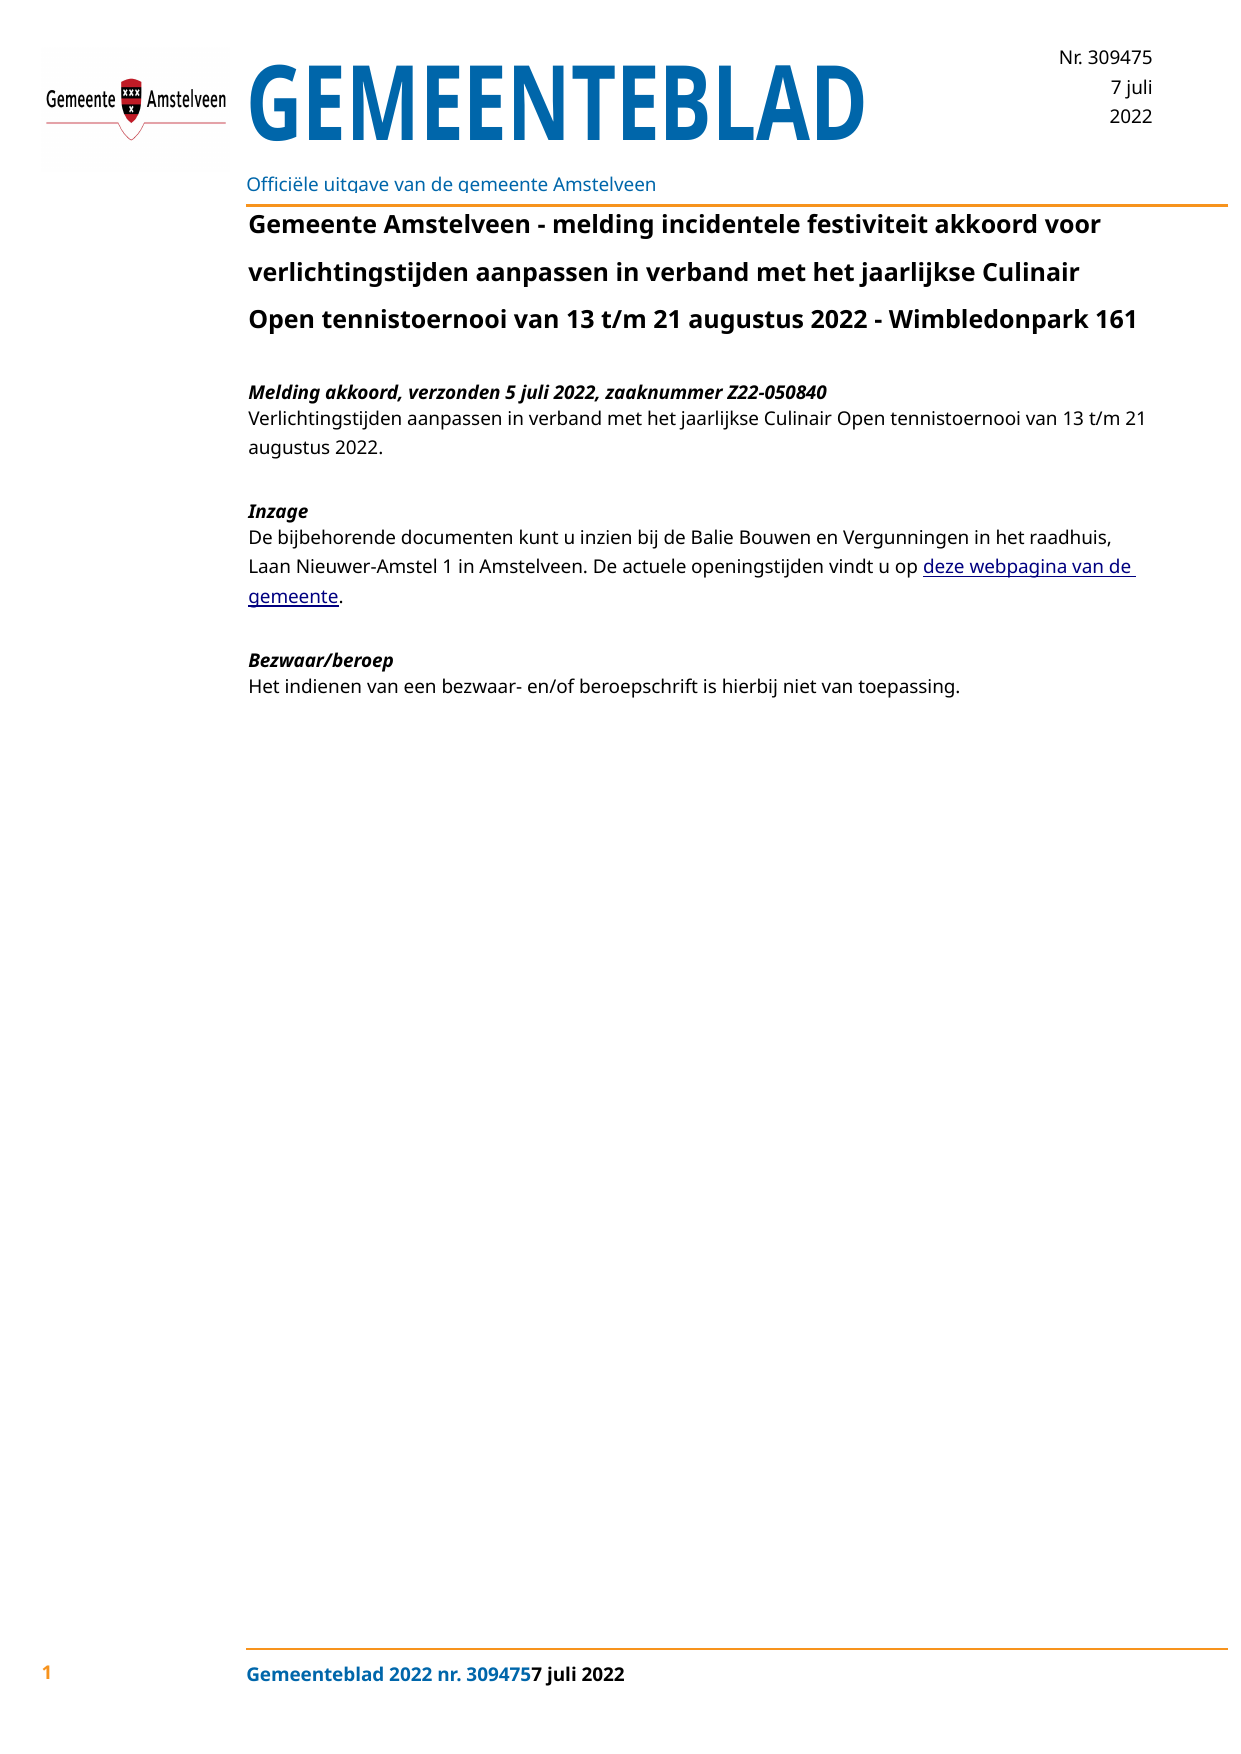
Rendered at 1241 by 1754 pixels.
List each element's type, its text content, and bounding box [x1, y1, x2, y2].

picture [41, 47, 231, 172]
text Verlichtingstijden aanpassen in verband met het jaarlijkse Culinair Open tennistoernooi van 13 t/m 21 augustus 2022. [248, 405, 1152, 460]
text Het indienen van een bezwaar- en/of beroepschrift is hierbij niet van toepassing. [248, 673, 1152, 699]
text Bezwaar/beroep [248, 647, 1152, 673]
text Gemeente Amstelveen - melding incidentele festiviteit akkoord voor verlichtingstijden aanpassen in verband met het jaarlijkse Culinair Open tennistoernooi van 13 t/m 21 augustus 2022 - Wimbledonpark 161 [248, 207, 1152, 336]
text De bijbehorende documenten kunt u inzien bij de Balie Bouwen en Vergunningen in het raadhuis, Laan Nieuwer-Amstel 1 in Amstelveen. De actuele openingstijden vindt u op deze webpagina van de gemeente. [248, 524, 1152, 609]
text Melding akkoord, verzonden 5 juli 2022, zaaknummer Z22-050840 [248, 379, 1152, 405]
text Inzage [248, 498, 1152, 524]
